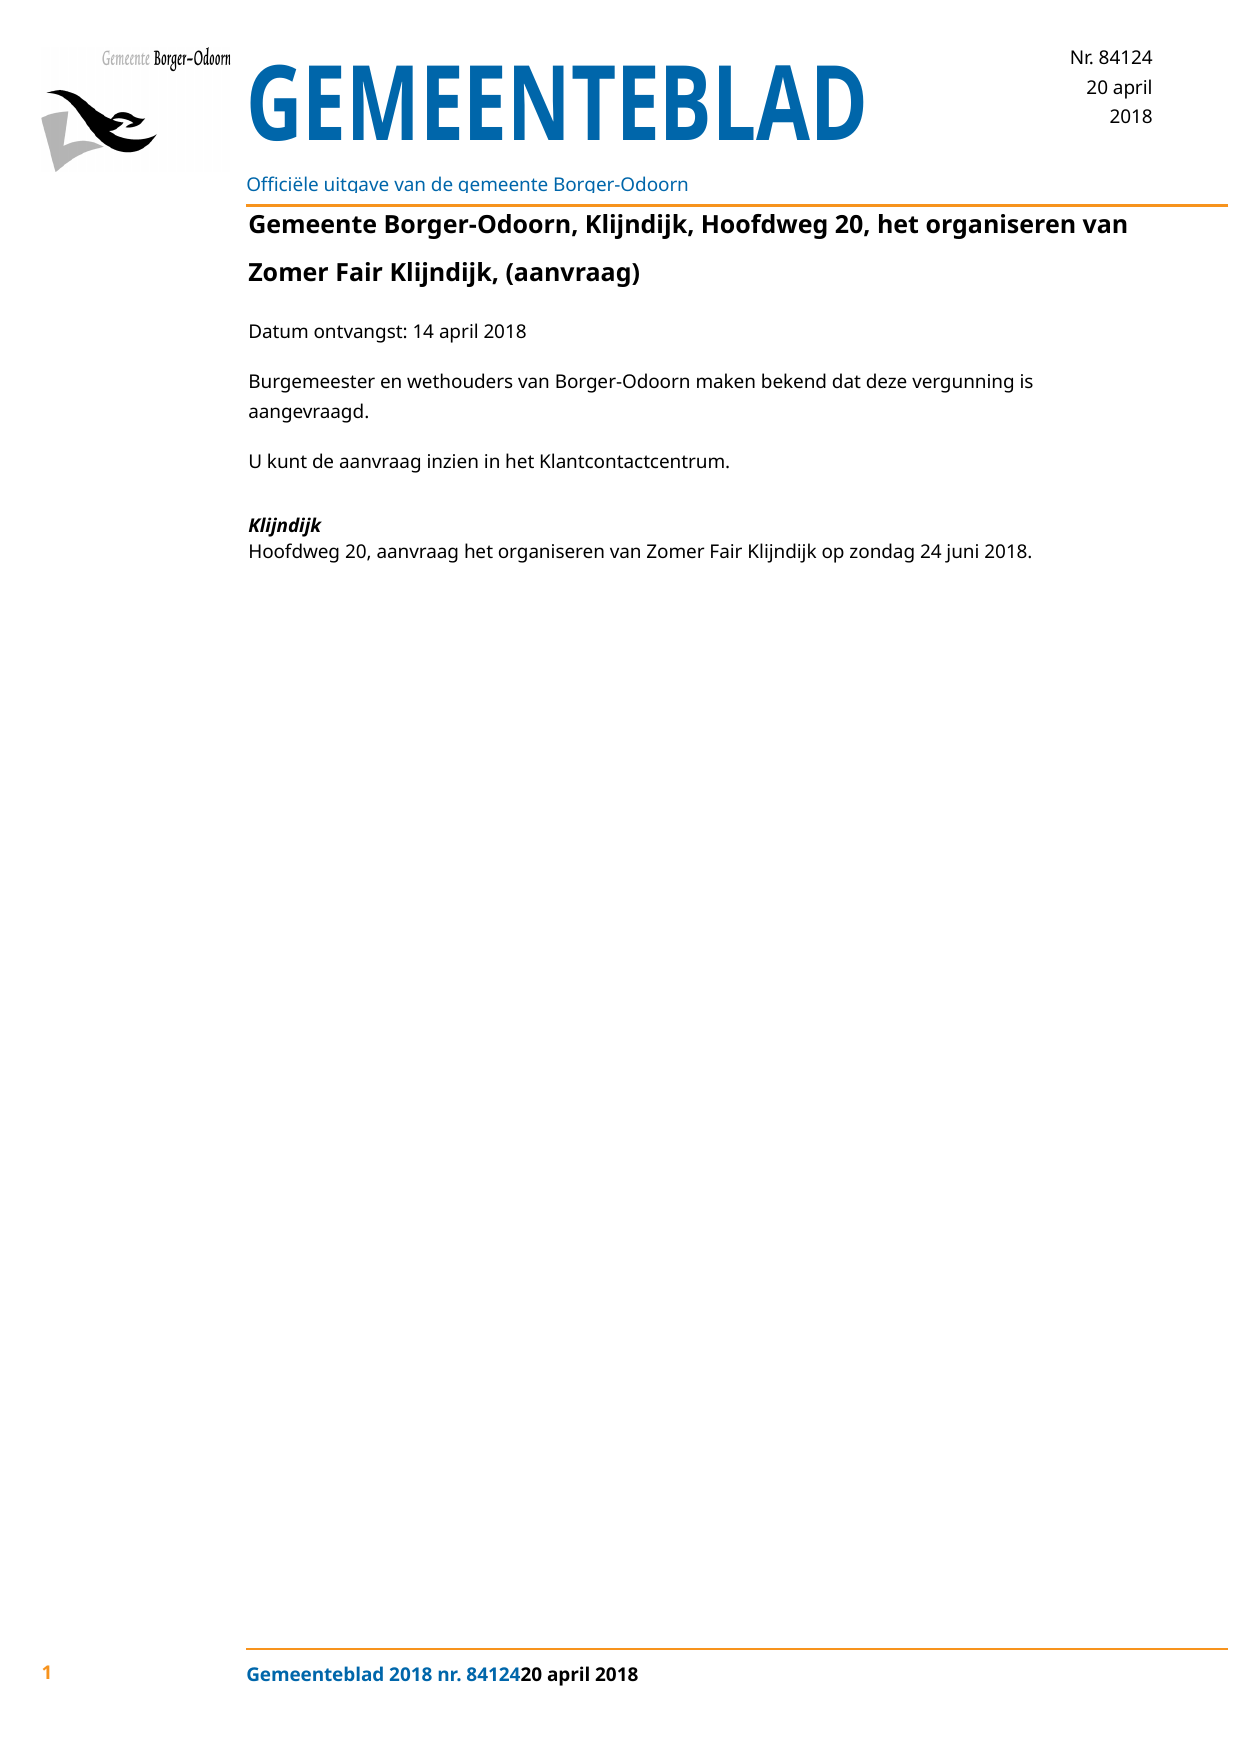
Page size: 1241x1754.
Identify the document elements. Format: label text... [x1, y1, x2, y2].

text Hoofdweg 20, aanvraag het organiseren van Zomer Fair Klijndijk op zondag 24 juni 2018. [248, 538, 1152, 564]
text Burgemeester en wethouders van Borger-Odoorn maken bekend dat deze vergunning is aangevraagd. [248, 368, 1152, 424]
picture [41, 47, 231, 172]
text Gemeente Borger-Odoorn, Klijndijk, Hoofdweg 20, het organiseren van Zomer Fair Klijndijk, (aanvraag) [248, 207, 1152, 288]
text U kunt de aanvraag inzien in het Klantcontactcentrum. [248, 448, 1152, 474]
text Klijndijk [248, 512, 1152, 538]
text Datum ontvangst: 14 april 2018 [248, 318, 1152, 344]
